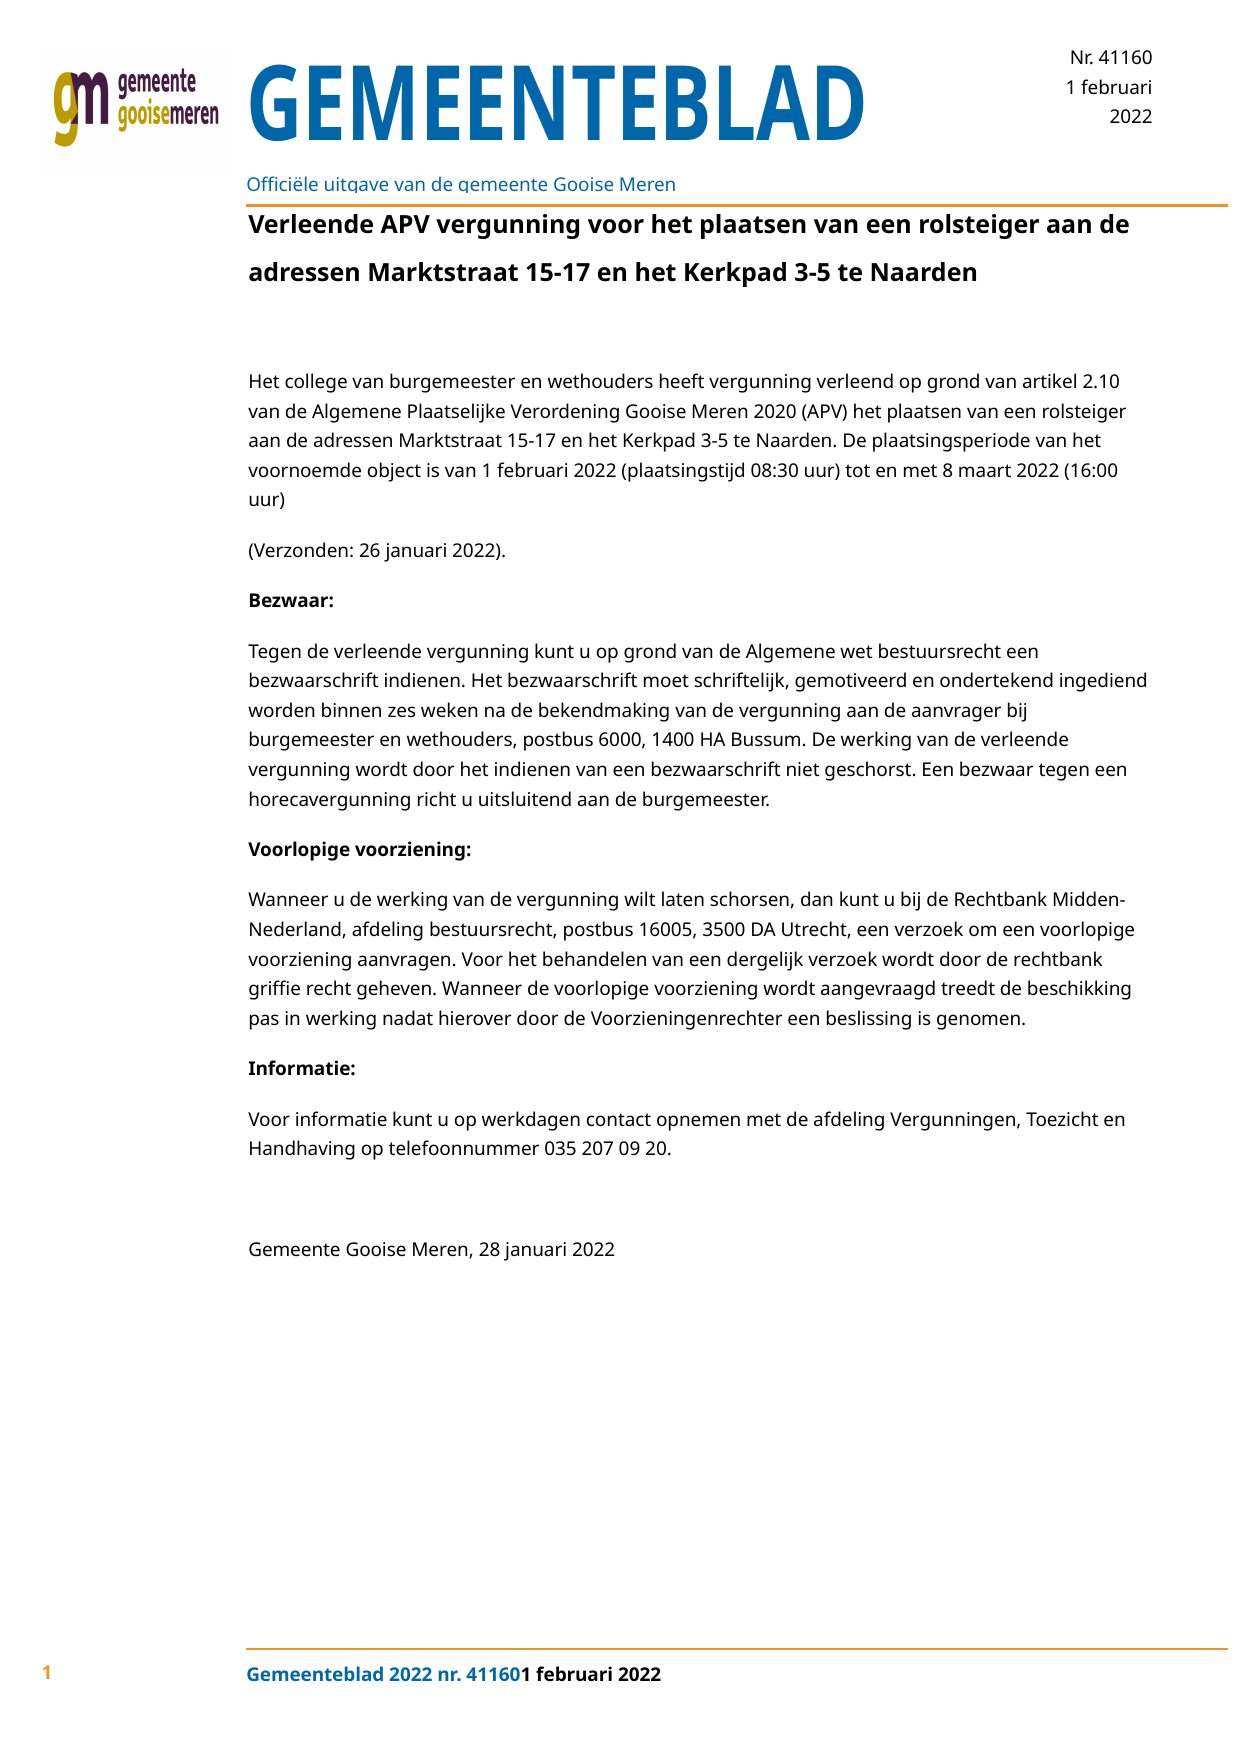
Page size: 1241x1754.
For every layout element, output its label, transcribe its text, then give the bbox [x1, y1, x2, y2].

text (Verzonden: 26 januari 2022). [248, 537, 1152, 563]
text Verleende APV vergunning voor het plaatsen van een rolsteiger aan de adressen Marktstraat 15-17 en het Kerkpad 3-5 te Naarden [248, 207, 1152, 288]
text Tegen de verleende vergunning kunt u op grond van de Algemene wet bestuursrecht een bezwaarschrift indienen. Het bezwaarschrift moet schriftelijk, gemotiveerd en ondertekend ingediend worden binnen zes weken na de bekendmaking van de vergunning aan de aanvrager bij burgemeester en wethouders, postbus 6000, 1400 HA Bussum. De werking van de verleende vergunning wordt door het indienen van een bezwaarschrift niet geschorst. Een bezwaar tegen een horecavergunning richt u uitsluitend aan de burgemeester. [248, 638, 1152, 812]
text Voorlopige voorziening: [248, 836, 1152, 862]
text Bezwaar: [248, 587, 1152, 613]
text Het college van burgemeester en wethouders heeft vergunning verleend op grond van artikel 2.10 van de Algemene Plaatselijke Verordening Gooise Meren 2020 (APV) het plaatsen van een rolsteiger aan de adressen Marktstraat 15-17 en het Kerkpad 3-5 te Naarden. De plaatsingsperiode van het voornoemde object is van 1 februari 2022 (plaatsingstijd 08:30 uur) tot en met 8 maart 2022 (16:00 uur) [248, 368, 1152, 512]
text Gemeente Gooise Meren, 28 januari 2022 [248, 1236, 1152, 1262]
text Voor informatie kunt u op werkdagen contact opnemen met de afdeling Vergunningen, Toezicht en Handhaving op telefoonnummer 035 207 09 20. [248, 1106, 1152, 1161]
picture [41, 47, 231, 172]
text Wanneer u de werking van de vergunning wilt laten schorsen, dan kunt u bij de Rechtbank Midden-Nederland, afdeling bestuursrecht, postbus 16005, 3500 DA Utrecht, een verzoek om een voorlopige voorziening aanvragen. Voor het behandelen van een dergelijk verzoek wordt door de rechtbank griffie recht geheven. Wanneer de voorlopige voorziening wordt aangevraagd treedt de beschikking pas in werking nadat hierover door de Voorzieningenrechter een beslissing is genomen. [248, 887, 1152, 1031]
text Informatie: [248, 1055, 1152, 1081]
